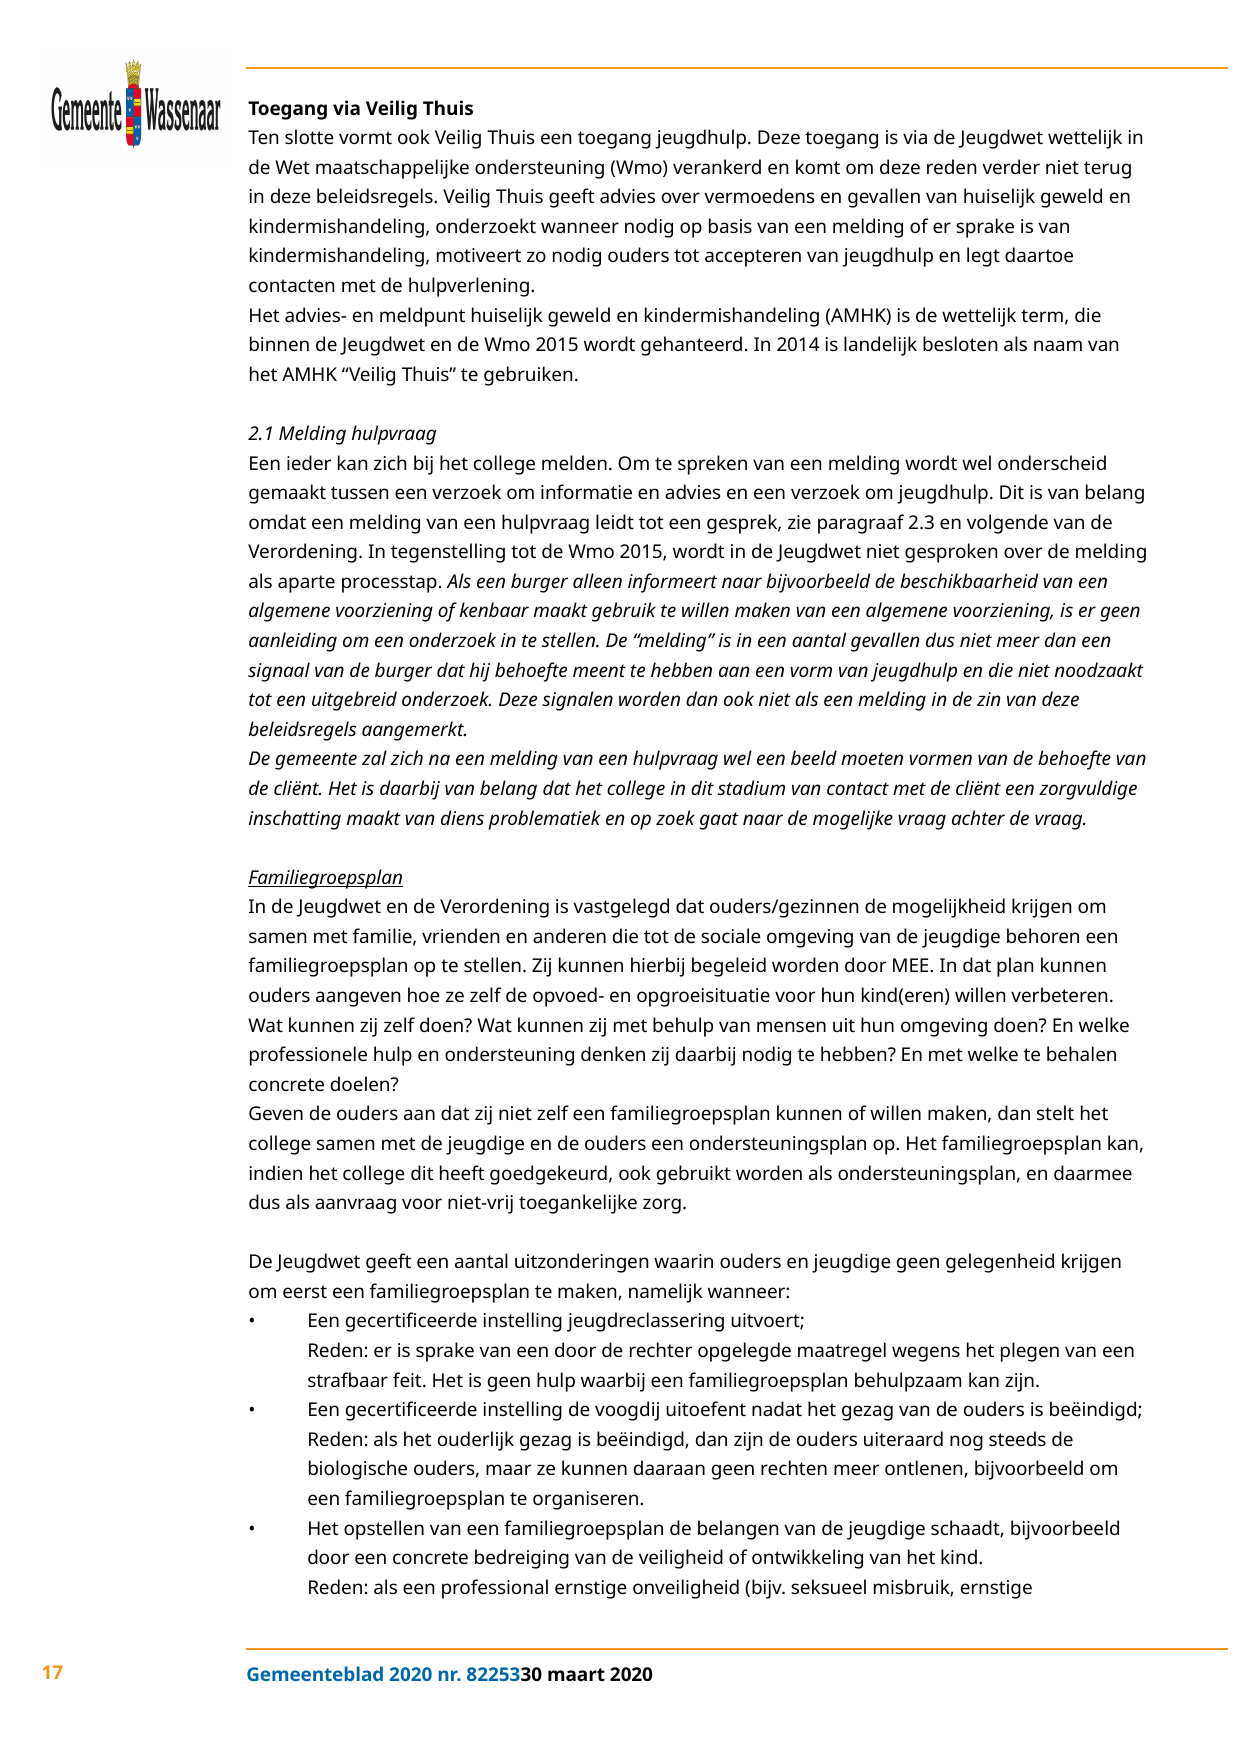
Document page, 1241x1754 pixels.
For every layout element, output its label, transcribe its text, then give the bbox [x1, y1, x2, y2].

picture [41, 47, 231, 172]
text Geven de ouders aan dat zij niet zelf een familiegroepsplan kunnen of willen maken, dan stelt het college samen met de jeugdige en de ouders een ondersteuningsplan op. Het familiegroepsplan kan, indien het college dit heeft goedgekeurd, ook gebruikt worden als ondersteuningsplan, en daarmee dus als aanvraag voor niet-vrij toegankelijke zorg. [248, 1101, 1152, 1215]
text Familiegroepsplan [248, 864, 1152, 890]
text 2.1 Melding hulpvraag [248, 420, 1152, 446]
list Reden: als een professional ernstige onveiligheid (bijv. seksueel misbruik, ernstige [248, 1574, 1152, 1600]
list Het opstellen van een familiegroepsplan de belangen van de jeugdige schaadt, bijvoorbeeld door een concrete bedreiging van de veiligheid of ontwikkeling van het kind. [248, 1515, 1152, 1570]
text Een ieder kan zich bij het college melden. Om te spreken van een melding wordt wel onderscheid gemaakt tussen een verzoek om informatie en advies en een verzoek om jeugdhulp. Dit is van belang omdat een melding van een hulpvraag leidt tot een gesprek, zie paragraaf 2.3 en volgende van de Verordening. In tegenstelling tot de Wmo 2015, wordt in de Jeugdwet niet gesproken over de melding als aparte processtap. Als een burger alleen informeert naar bijvoorbeeld de beschikbaarheid van een algemene voorziening of kenbaar maakt gebruik te willen maken van een algemene voorziening, is er geen aanleiding om een onderzoek in te stellen. De “melding” is in een aantal gevallen dus niet meer dan een signaal van de burger dat hij behoefte meent te hebben aan een vorm van jeugdhulp en die niet noodzaakt tot een uitgebreid onderzoek. Deze signalen worden dan ook niet als een melding in de zin van deze beleidsregels aangemerkt. [248, 450, 1152, 742]
text Toegang via Veilig Thuis [248, 95, 1152, 121]
list Een gecertificeerde instelling jeugdreclassering uitvoert; [248, 1308, 1152, 1333]
text Ten slotte vormt ook Veilig Thuis een toegang jeugdhulp. Deze toegang is via de Jeugdwet wettelijk in de Wet maatschappelijke ondersteuning (Wmo) verankerd en komt om deze reden verder niet terug in deze beleidsregels. Veilig Thuis geeft advies over vermoedens en gevallen van huiselijk geweld en kindermishandeling, onderzoekt wanneer nodig op basis van een melding of er sprake is van kindermishandeling, motiveert zo nodig ouders tot accepteren van jeugdhulp en legt daartoe contacten met de hulpverlening. [248, 124, 1152, 298]
text De gemeente zal zich na een melding van een hulpvraag wel een beeld moeten vormen van de behoefte van de cliënt. Het is daarbij van belang dat het college in dit stadium van contact met de cliënt een zorgvuldige inschatting maakt van diens problematiek en op zoek gaat naar de mogelijke vraag achter de vraag. [248, 746, 1152, 831]
list Reden: er is sprake van een door de rechter opgelegde maatregel wegens het plegen van een strafbaar feit. Het is geen hulp waarbij een familiegroepsplan behulpzaam kan zijn. [248, 1337, 1152, 1393]
text De Jeugdwet geeft een aantal uitzonderingen waarin ouders en jeugdige geen gelegenheid krijgen om eerst een familiegroepsplan te maken, namelijk wanneer: [248, 1248, 1152, 1304]
text In de Jeugdwet en de Verordening is vastgelegd dat ouders/gezinnen de mogelijkheid krijgen om samen met familie, vrienden en anderen die tot de sociale omgeving van de jeugdige behoren een familiegroepsplan op te stellen. Zij kunnen hierbij begeleid worden door MEE. In dat plan kunnen ouders aangeven hoe ze zelf de opvoed- en opgroeisituatie voor hun kind(eren) willen verbeteren. Wat kunnen zij zelf doen? Wat kunnen zij met behulp van mensen uit hun omgeving doen? En welke professionele hulp en ondersteuning denken zij daarbij nodig te hebben? En met welke te behalen concrete doelen? [248, 893, 1152, 1097]
text Het advies- en meldpunt huiselijk geweld en kindermishandeling (AMHK) is de wettelijk term, die binnen de Jeugdwet en de Wmo 2015 wordt gehanteerd. In 2014 is landelijk besloten als naam van het AMHK “Veilig Thuis” te gebruiken. [248, 302, 1152, 387]
list Reden: als het ouderlijk gezag is beëindigd, dan zijn de ouders uiteraard nog steeds de biologische ouders, maar ze kunnen daaraan geen rechten meer ontlenen, bijvoorbeeld om een familiegroepsplan te organiseren. [248, 1426, 1152, 1511]
list Een gecertificeerde instelling de voogdij uitoefent nadat het gezag van de ouders is beëindigd; [248, 1396, 1152, 1422]
